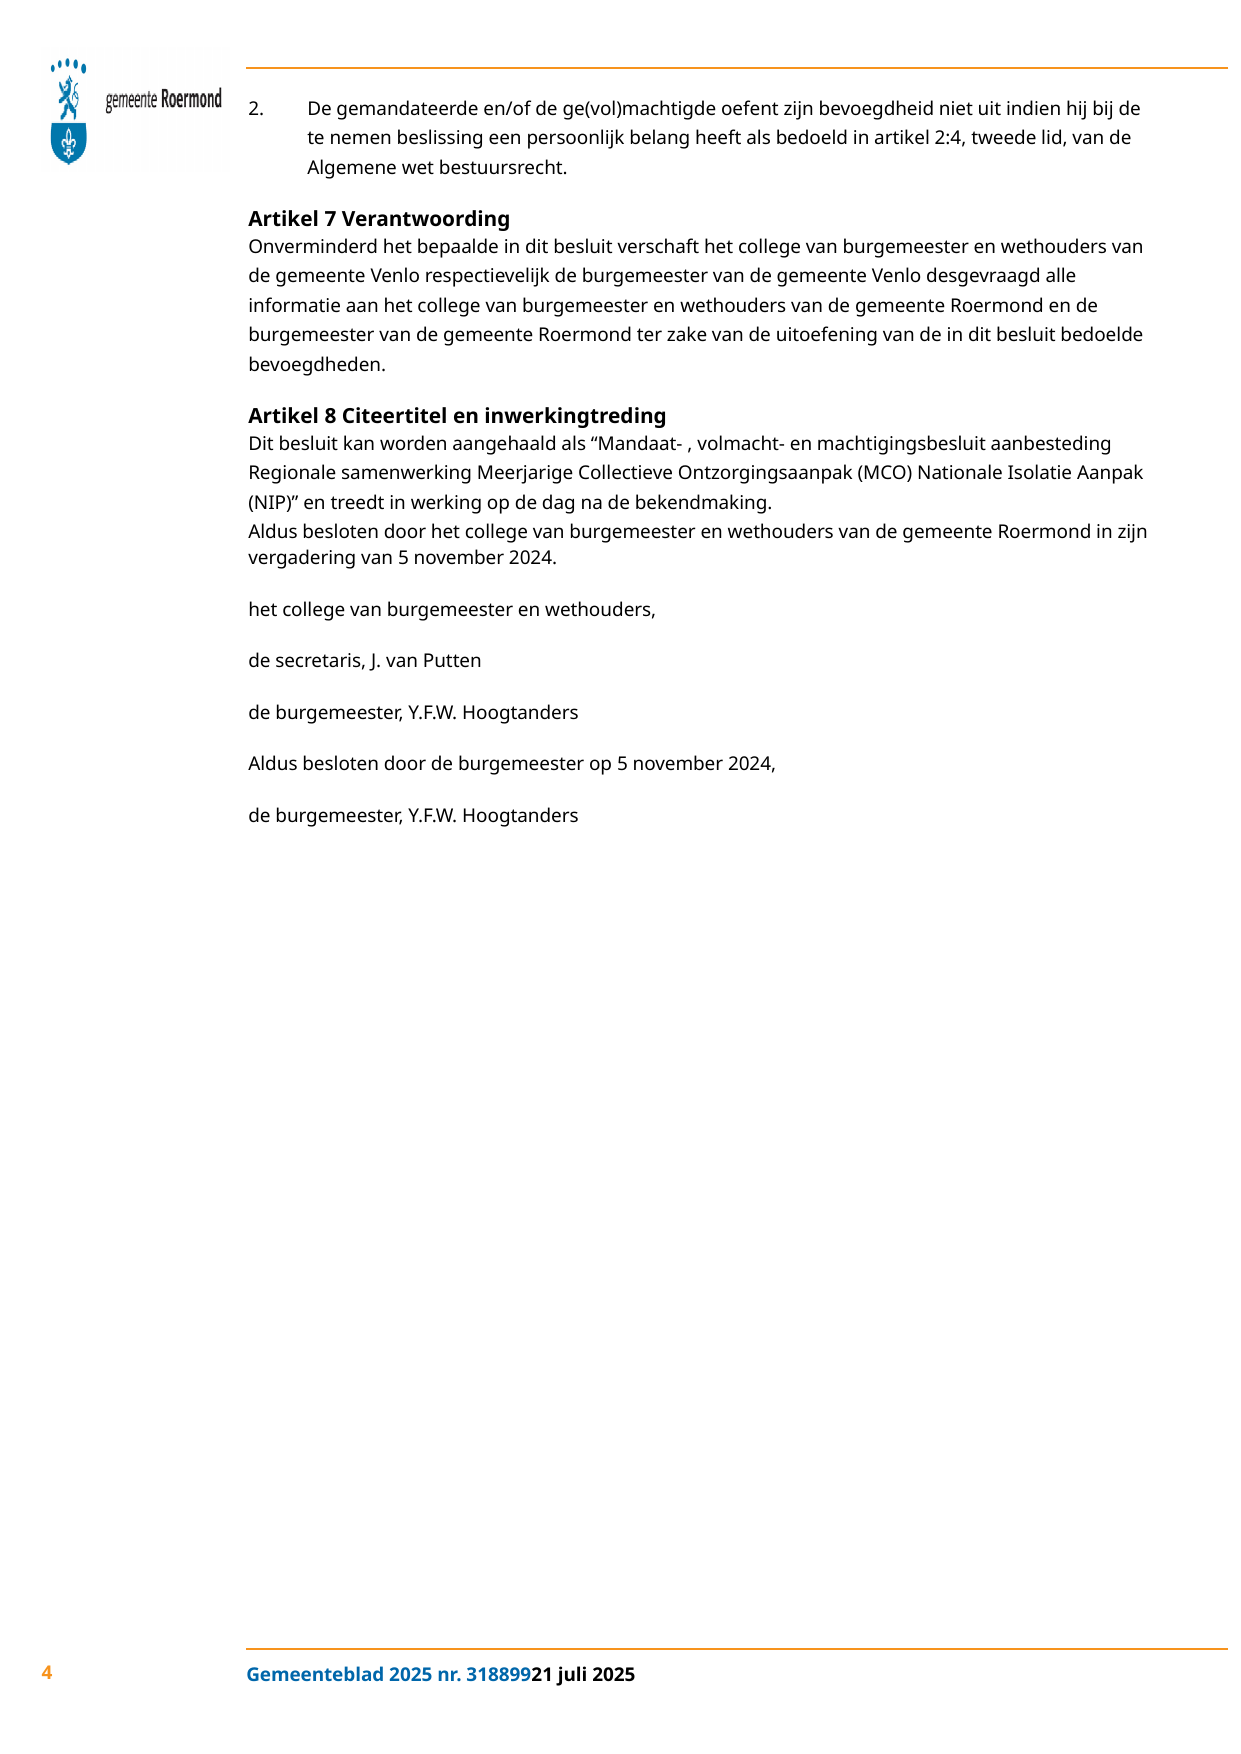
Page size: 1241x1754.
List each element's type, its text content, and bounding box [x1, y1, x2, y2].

text de burgemeester, Y.F.W. Hoogtanders [248, 699, 1152, 724]
text Artikel 8 Citeertitel en inwerkingtreding [248, 402, 1152, 430]
text het college van burgemeester en wethouders, [248, 596, 1152, 622]
text Artikel 7 Verantwoording [248, 204, 1152, 233]
text Dit besluit kan worden aangehaald als “Mandaat- , volmacht- en machtigingsbesluit aanbesteding Regionale samenwerking Meerjarige Collectieve Ontzorgingsaanpak (MCO) Nationale Isolatie Aanpak (NIP)” en treedt in werking op de dag na de bekendmaking. [248, 430, 1152, 515]
text Aldus besloten door de burgemeester op 5 november 2024, [248, 750, 1152, 776]
text de secretaris, J. van Putten [248, 647, 1152, 673]
text Aldus besloten door het college van burgemeester en wethouders van de gemeente Roermond in zijn vergadering van 5 november 2024. [248, 519, 1152, 570]
picture [41, 47, 231, 172]
text de burgemeester, Y.F.W. Hoogtanders [248, 802, 1152, 827]
text Onverminderd het bepaalde in dit besluit verschaft het college van burgemeester en wethouders van de gemeente Venlo respectievelijk de burgemeester van de gemeente Venlo desgevraagd alle informatie aan het college van burgemeester en wethouders van de gemeente Roermond en de burgemeester van de gemeente Roermond ter zake van de uitoefening van de in dit besluit bedoelde bevoegdheden. [248, 233, 1152, 377]
list De gemandateerde en/of de ge(vol)machtigde oefent zijn bevoegdheid niet uit indien hij bij de te nemen beslissing een persoonlijk belang heeft als bedoeld in artikel 2:4, tweede lid, van de Algemene wet bestuursrecht. [248, 95, 1152, 180]
